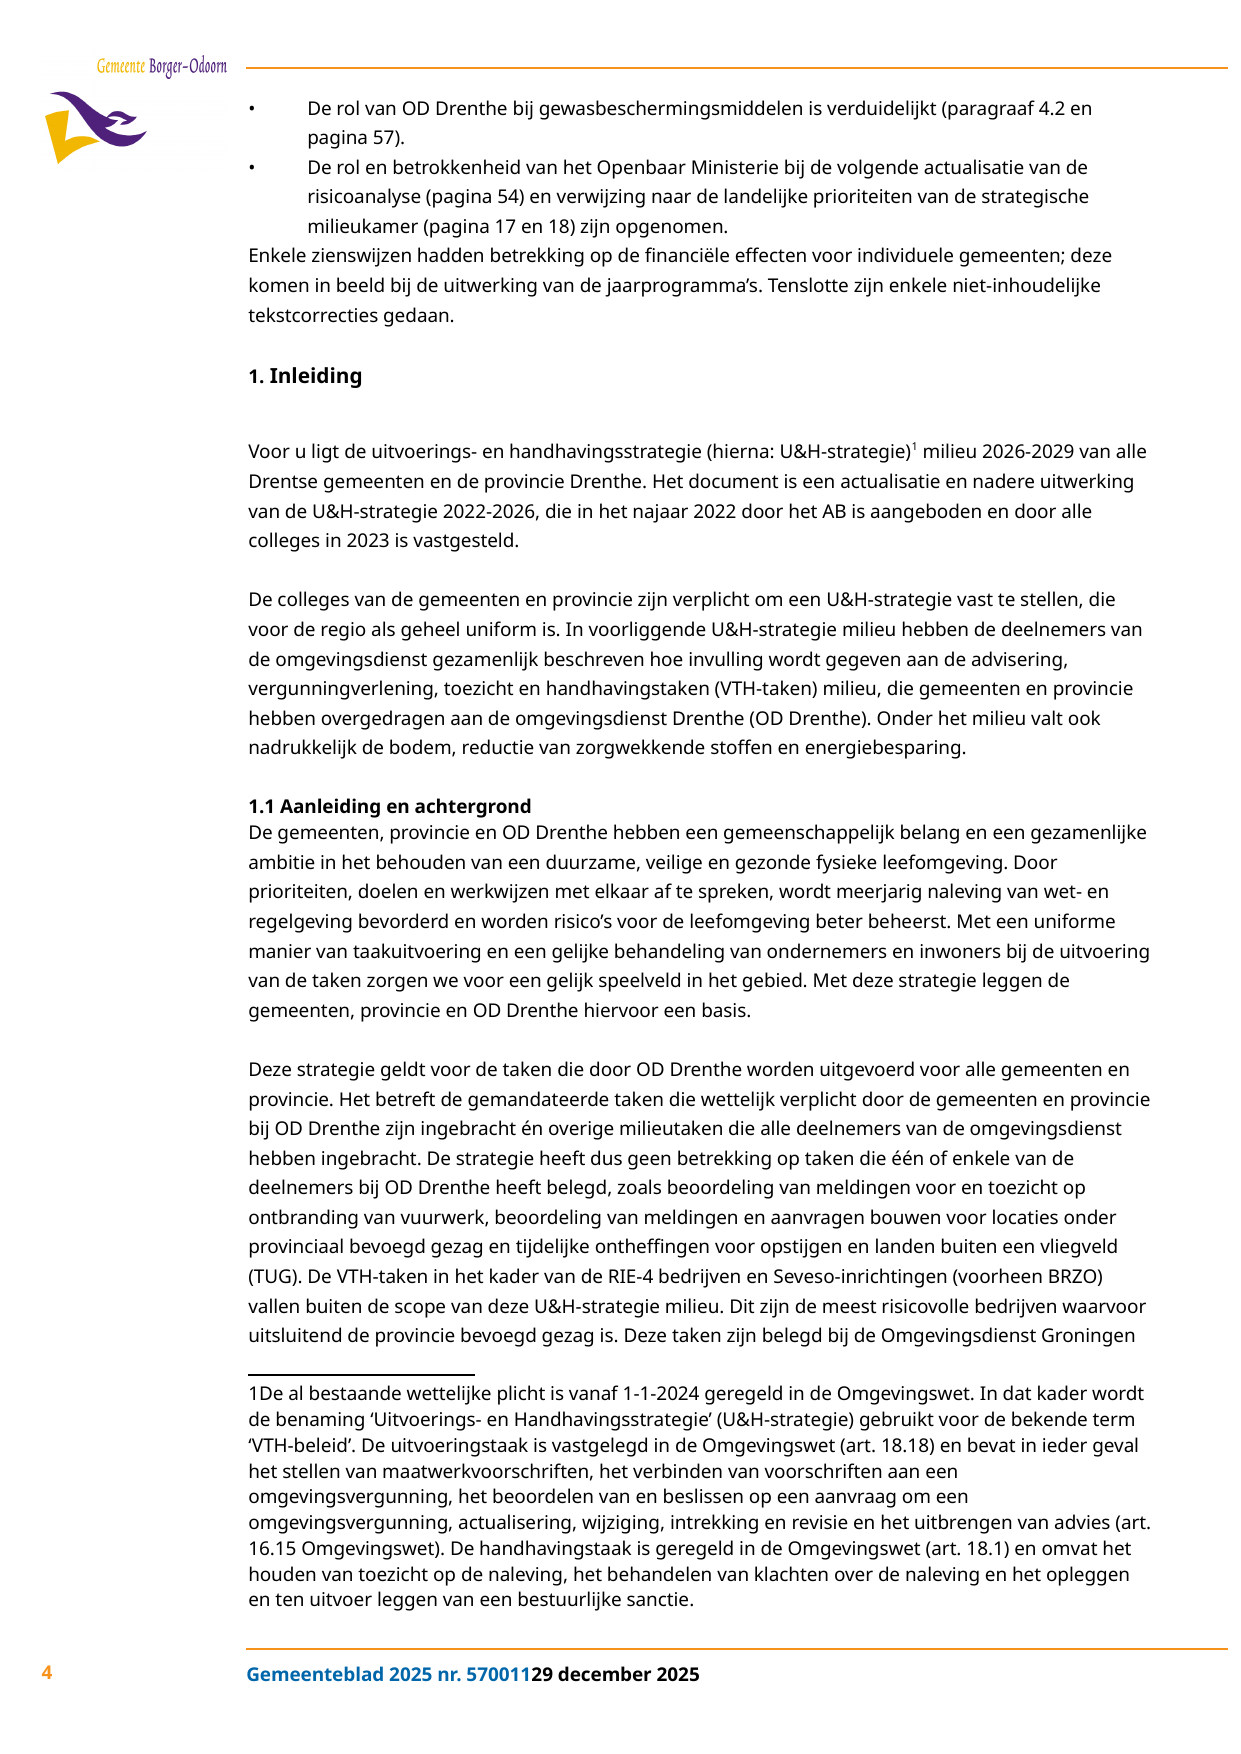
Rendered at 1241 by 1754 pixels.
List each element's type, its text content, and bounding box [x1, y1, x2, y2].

text 1.1 Aanleiding en achtergrond [248, 794, 1152, 819]
text De gemeenten, provincie en OD Drenthe hebben een gemeenschappelijk belang en een gezamenlijke ambitie in het behouden van een duurzame, veilige en gezonde fysieke leefomgeving. Door prioriteiten, doelen en werkwijzen met elkaar af te spreken, wordt meerjarig naleving van wet- en regelgeving bevorderd en worden risico’s voor de leefomgeving beter beheerst. Met een uniforme manier van taakuitvoering en een gelijke behandeling van ondernemers en inwoners bij de uitvoering van de taken zorgen we voor een gelijk speelveld in het gebied. Met deze strategie leggen de gemeenten, provincie en OD Drenthe hiervoor een basis. [248, 819, 1152, 1023]
text Deze strategie geldt voor de taken die door OD Drenthe worden uitgevoerd voor alle gemeenten en provincie. Het betreft de gemandateerde taken die wettelijk verplicht door de gemeenten en provincie bij OD Drenthe zijn ingebracht én overige milieutaken die alle deelnemers van de omgevingsdienst hebben ingebracht. De strategie heeft dus geen betrekking op taken die één of enkele van de deelnemers bij OD Drenthe heeft belegd, zoals beoordeling van meldingen voor en toezicht op ontbranding van vuurwerk, beoordeling van meldingen en aanvragen bouwen voor locaties onder provinciaal bevoegd gezag en tijdelijke ontheffingen voor opstijgen en landen buiten een vliegveld (TUG). De VTH-taken in het kader van de RIE-4 bedrijven en Seveso-inrichtingen (voorheen BRZO) vallen buiten de scope van deze U&H-strategie milieu. Dit zijn de meest risicovolle bedrijven waarvoor uitsluitend de provincie bevoegd gezag is. Deze taken zijn belegd bij de Omgevingsdienst Groningen [248, 1056, 1152, 1348]
text Enkele zienswijzen hadden betrekking op de financiële effecten voor individuele gemeenten; deze komen in beeld bij de uitwerking van de jaarprogramma’s. Tenslotte zijn enkele niet-inhoudelijke tekstcorrecties gedaan. [248, 243, 1152, 328]
list De rol en betrokkenheid van het Openbaar Ministerie bij de volgende actualisatie van de risicoanalyse (pagina 54) en verwijzing naar de landelijke prioriteiten van de strategische milieukamer (pagina 17 en 18) zijn opgenomen. [248, 154, 1152, 239]
text 1. Inleiding [248, 361, 1152, 389]
text De colleges van de gemeenten en provincie zijn verplicht om een U&H-strategie vast te stellen, die voor de regio als geheel uniform is. In voorliggende U&H-strategie milieu hebben de deelnemers van de omgevingsdienst gezamenlijk beschreven hoe invulling wordt gegeven aan de advisering, vergunningverlening, toezicht en handhavingstaken (VTH-taken) milieu, die gemeenten en provincie hebben overgedragen aan de omgevingsdienst Drenthe (OD Drenthe). Onder het milieu valt ook nadrukkelijk de bodem, reductie van zorgwekkende stoffen en energiebesparing. [248, 587, 1152, 760]
text Voor u ligt de uitvoerings- en handhavingsstrategie (hierna: U&H-strategie) milieu 2026-2029 van alle Drentse gemeenten en de provincie Drenthe. Het document is een actualisatie en nadere uitwerking van de U&H-strategie 2022-2026, die in het najaar 2022 door het AB is aangeboden en door alle colleges in 2023 is vastgesteld. [248, 439, 1152, 553]
picture [41, 47, 231, 172]
text De al bestaande wettelijke plicht is vanaf 1-1-2024 geregeld in de Omgevingswet. In dat kader wordt de benaming ‘Uitvoerings- en Handhavingsstrategie’ (U&H-strategie) gebruikt voor de bekende term ‘VTH-beleid’. De uitvoeringstaak is vastgelegd in de Omgevingswet (art. 18.18) en bevat in ieder geval het stellen van maatwerkvoorschriften, het verbinden van voorschriften aan een omgevingsvergunning, het beoordelen van en beslissen op een aanvraag om een omgevingsvergunning, actualisering, wijziging, intrekking en revisie en het uitbrengen van advies (art. 16.15 Omgevingswet). De handhavingstaak is geregeld in de Omgevingswet (art. 18.1) en omvat het houden van toezicht op de naleving, het behandelen van klachten over de naleving en het opleggen en ten uitvoer leggen van een bestuurlijke sanctie. [248, 1381, 1152, 1612]
list De rol van OD Drenthe bij gewasbeschermingsmiddelen is verduidelijkt (paragraaf 4.2 en pagina 57). [248, 95, 1152, 150]
